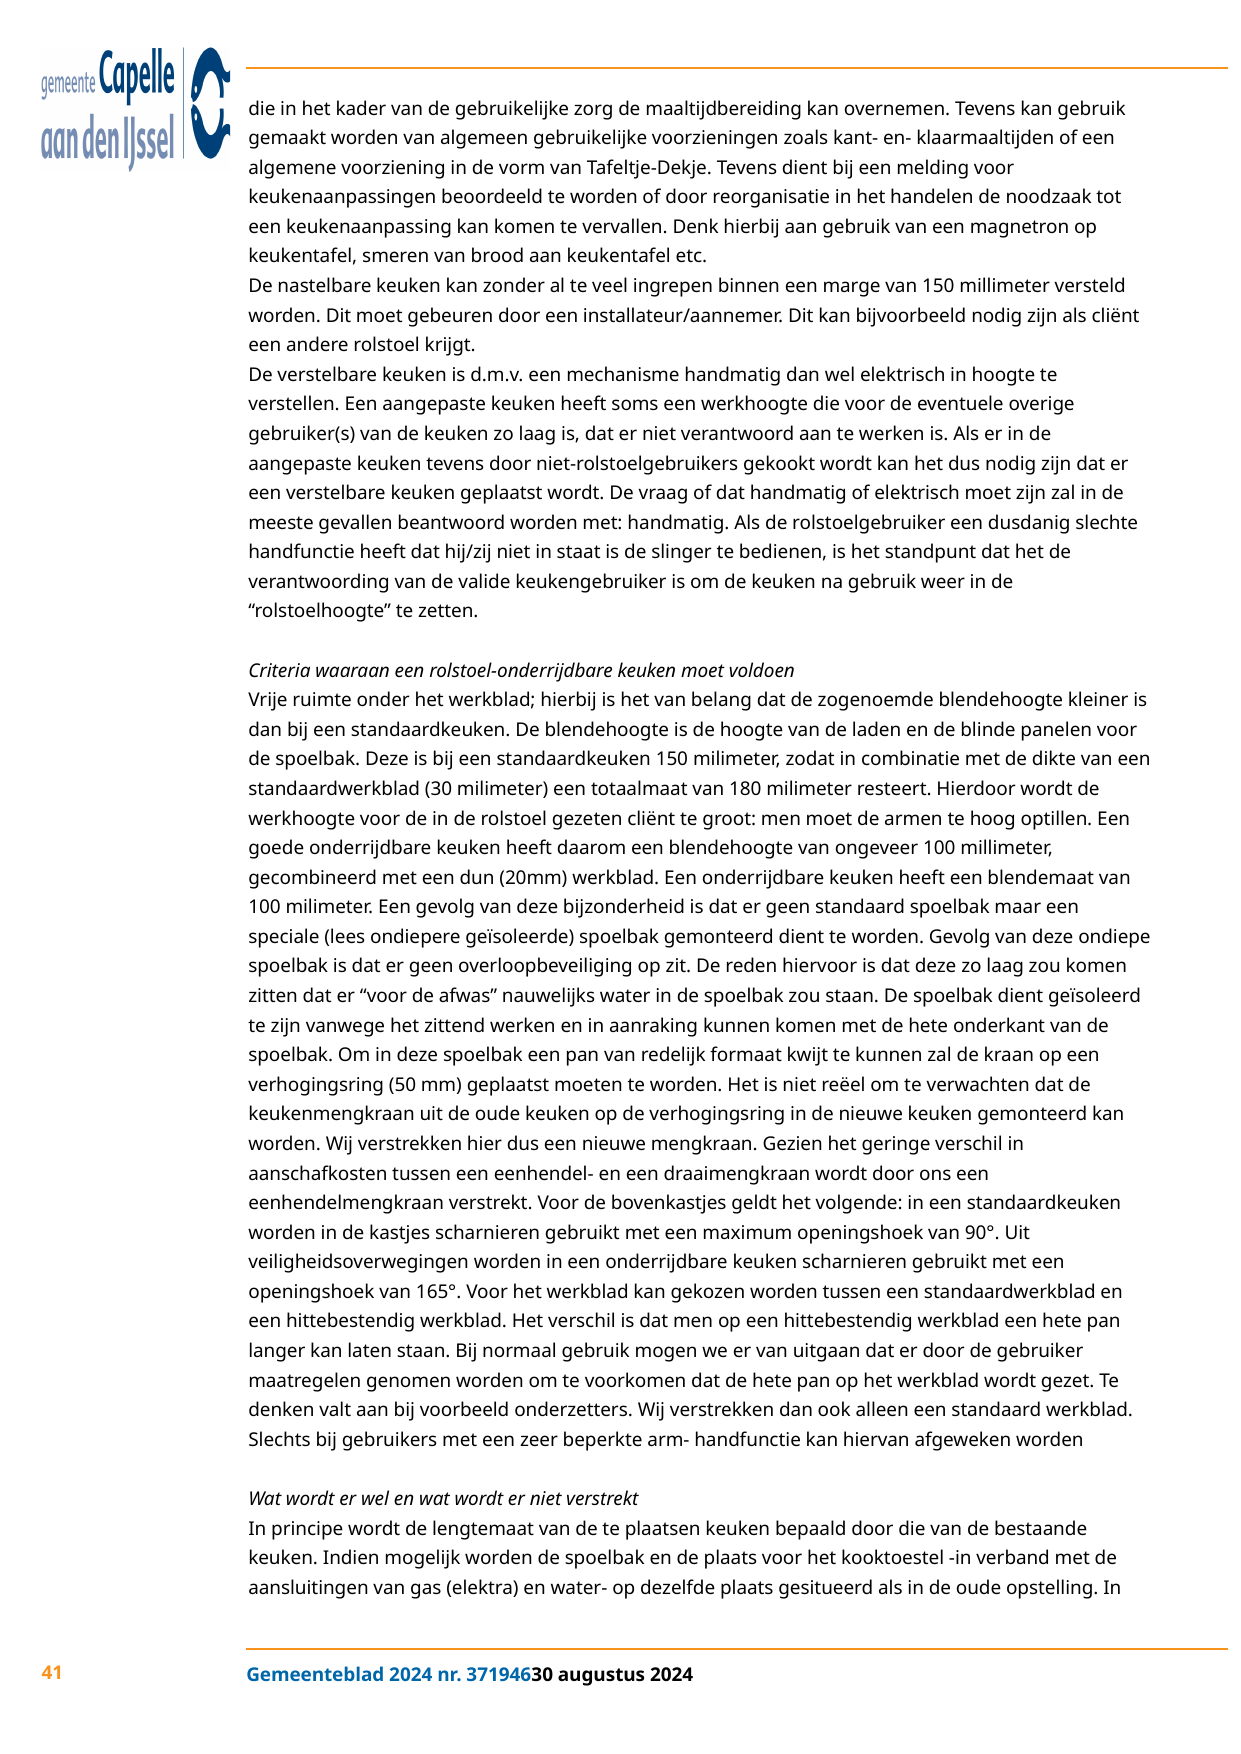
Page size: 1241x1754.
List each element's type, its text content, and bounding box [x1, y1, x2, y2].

text In principe wordt de lengtemaat van de te plaatsen keuken bepaald door die van de bestaande keuken. Indien mogelijk worden de spoelbak en de plaats voor het kooktoestel -in verband met de aansluitingen van gas (elektra) en water- op dezelfde plaats gesitueerd als in de oude opstelling. In [248, 1515, 1152, 1600]
text De nastelbare keuken kan zonder al te veel ingrepen binnen een marge van 150 millimeter versteld worden. Dit moet gebeuren door een installateur/aannemer. Dit kan bijvoorbeeld nodig zijn als cliënt een andere rolstoel krijgt. [248, 272, 1152, 357]
text Criteria waaraan een rolstoel-onderrijdbare keuken moet voldoen [248, 657, 1152, 683]
text die in het kader van de gebruikelijke zorg de maaltijdbereiding kan overnemen. Tevens kan gebruik gemaakt worden van algemeen gebruikelijke voorzieningen zoals kant- en- klaarmaaltijden of een algemene voorziening in de vorm van Tafeltje-Dekje. Tevens dient bij een melding voor keukenaanpassingen beoordeeld te worden of door reorganisatie in het handelen de noodzaak tot een keukenaanpassing kan komen te vervallen. Denk hierbij aan gebruik van een magnetron op keukentafel, smeren van brood aan keukentafel etc. [248, 95, 1152, 268]
text De verstelbare keuken is d.m.v. een mechanisme handmatig dan wel elektrisch in hoogte te verstellen. Een aangepaste keuken heeft soms een werkhoogte die voor de eventuele overige gebruiker(s) van de keuken zo laag is, dat er niet verantwoord aan te werken is. Als er in de aangepaste keuken tevens door niet-rolstoelgebruikers gekookt wordt kan het dus nodig zijn dat er een verstelbare keuken geplaatst wordt. De vraag of dat handmatig of elektrisch moet zijn zal in de meeste gevallen beantwoord worden met: handmatig. Als de rolstoelgebruiker een dusdanig slechte handfunctie heeft dat hij/zij niet in staat is de slinger te bedienen, is het standpunt dat het de verantwoording van de valide keukengebruiker is om de keuken na gebruik weer in de “rolstoelhoogte” te zetten. [248, 361, 1152, 623]
picture [41, 47, 231, 172]
text Wat wordt er wel en wat wordt er niet verstrekt [248, 1485, 1152, 1511]
text Vrije ruimte onder het werkblad; hierbij is het van belang dat de zogenoemde blendehoogte kleiner is dan bij een standaardkeuken. De blendehoogte is de hoogte van de laden en de blinde panelen voor de spoelbak. Deze is bij een standaardkeuken 150 milimeter, zodat in combinatie met de dikte van een standaardwerkblad (30 milimeter) een totaalmaat van 180 milimeter resteert. Hierdoor wordt de werkhoogte voor de in de rolstoel gezeten cliënt te groot: men moet de armen te hoog optillen. Een goede onderrijdbare keuken heeft daarom een blendehoogte van ongeveer 100 millimeter, gecombineerd met een dun (20mm) werkblad. Een onderrijdbare keuken heeft een blendemaat van 100 milimeter. Een gevolg van deze bijzonderheid is dat er geen standaard spoelbak maar een speciale (lees ondiepere geïsoleerde) spoelbak gemonteerd dient te worden. Gevolg van deze ondiepe spoelbak is dat er geen overloopbeveiliging op zit. De reden hiervoor is dat deze zo laag zou komen zitten dat er “voor de afwas” nauwelijks water in de spoelbak zou staan. De spoelbak dient geïsoleerd te zijn vanwege het zittend werken en in aanraking kunnen komen met de hete onderkant van de spoelbak. Om in deze spoelbak een pan van redelijk formaat kwijt te kunnen zal de kraan op een verhogingsring (50 mm) geplaatst moeten te worden. Het is niet reëel om te verwachten dat de keukenmengkraan uit de oude keuken op de verhogingsring in de nieuwe keuken gemonteerd kan worden. Wij verstrekken hier dus een nieuwe mengkraan. Gezien het geringe verschil in aanschafkosten tussen een eenhendel- en een draaimengkraan wordt door ons een eenhendelmengkraan verstrekt. Voor de bovenkastjes geldt het volgende: in een standaardkeuken worden in de kastjes scharnieren gebruikt met een maximum openingshoek van 90°. Uit veiligheidsoverwegingen worden in een onderrijdbare keuken scharnieren gebruikt met een openingshoek van 165°. Voor het werkblad kan gekozen worden tussen een standaardwerkblad en een hittebestendig werkblad. Het verschil is dat men op een hittebestendig werkblad een hete pan langer kan laten staan. Bij normaal gebruik mogen we er van uitgaan dat er door de gebruiker maatregelen genomen worden om te voorkomen dat de hete pan op het werkblad wordt gezet. Te denken valt aan bij voorbeeld onderzetters. Wij verstrekken dan ook alleen een standaard werkblad. Slechts bij gebruikers met een zeer beperkte arm- handfunctie kan hiervan afgeweken worden [248, 686, 1152, 1452]
